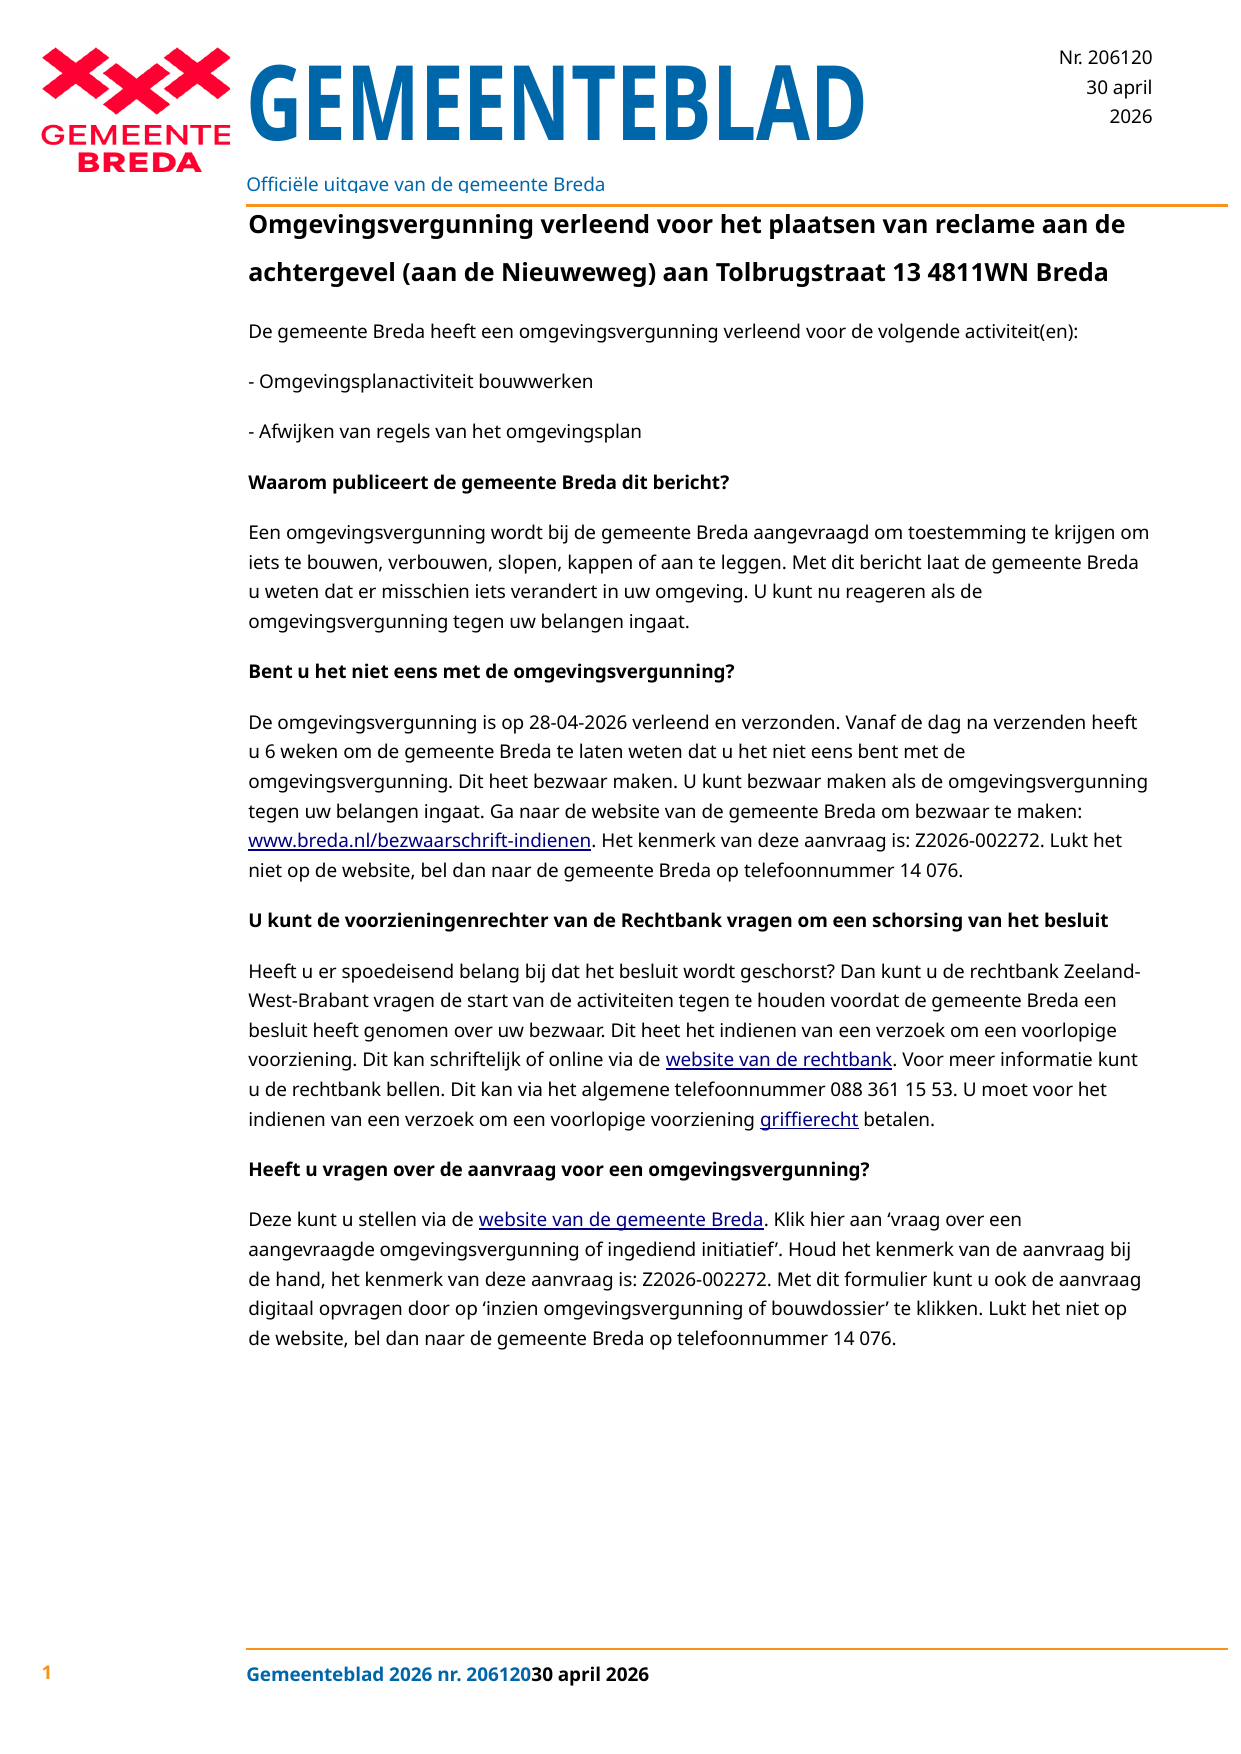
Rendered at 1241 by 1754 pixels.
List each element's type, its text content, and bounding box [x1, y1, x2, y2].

text Deze kunt u stellen via de website van de gemeente Breda. Klik hier aan ‘vraag over een aangevraagde omgevingsvergunning of ingediend initiatief’. Houd het kenmerk van de aanvraag bij de hand, het kenmerk van deze aanvraag is: Z2026-002272. Met dit formulier kunt u ook de aanvraag digitaal opvragen door op ‘inzien omgevingsvergunning of bouwdossier’ te klikken. Lukt het niet op de website, bel dan naar de gemeente Breda op telefoonnummer 14 076. [248, 1207, 1152, 1351]
text Heeft u vragen over de aanvraag voor een omgevingsvergunning? [248, 1156, 1152, 1182]
picture [41, 47, 231, 172]
text Waarom publiceert de gemeente Breda dit bericht? [248, 469, 1152, 495]
text De omgevingsvergunning is op 28-04-2026 verleend en verzonden. Vanaf de dag na verzenden heeft u 6 weken om de gemeente Breda te laten weten dat u het niet eens bent met de omgevingsvergunning. Dit heet bezwaar maken. U kunt bezwaar maken als de omgevingsvergunning tegen uw belangen ingaat. Ga naar de website van de gemeente Breda om bezwaar te maken: www.breda.nl/bezwaarschrift-indienen. Het kenmerk van deze aanvraag is: Z2026-002272. Lukt het niet op de website, bel dan naar de gemeente Breda op telefoonnummer 14 076. [248, 709, 1152, 883]
text Bent u het niet eens met de omgevingsvergunning? [248, 659, 1152, 684]
text Omgevingsvergunning verleend voor het plaatsen van reclame aan de achtergevel (aan de Nieuweweg) aan Tolbrugstraat 13 4811WN Breda [248, 207, 1152, 288]
text - Omgevingsplanactiviteit bouwwerken [248, 368, 1152, 394]
text Heeft u er spoedeisend belang bij dat het besluit wordt geschorst? Dan kunt u de rechtbank Zeeland-West-Brabant vragen de start van de activiteiten tegen te houden voordat de gemeente Breda een besluit heeft genomen over uw bezwaar. Dit heet het indienen van een verzoek om een voorlopige voorziening. Dit kan schriftelijk of online via de website van de rechtbank. Voor meer informatie kunt u de rechtbank bellen. Dit kan via het algemene telefoonnummer 088 361 15 53. U moet voor het indienen van een verzoek om een voorlopige voorziening griffierecht betalen. [248, 958, 1152, 1132]
text De gemeente Breda heeft een omgevingsvergunning verleend voor de volgende activiteit(en): [248, 318, 1152, 344]
text - Afwijken van regels van het omgevingsplan [248, 419, 1152, 444]
text U kunt de voorzieningenrechter van de Rechtbank vragen om een schorsing van het besluit [248, 907, 1152, 933]
text Een omgevingsvergunning wordt bij de gemeente Breda aangevraagd om toestemming te krijgen om iets te bouwen, verbouwen, slopen, kappen of aan te leggen. Met dit bericht laat de gemeente Breda u weten dat er misschien iets verandert in uw omgeving. U kunt nu reageren als de omgevingsvergunning tegen uw belangen ingaat. [248, 519, 1152, 634]
